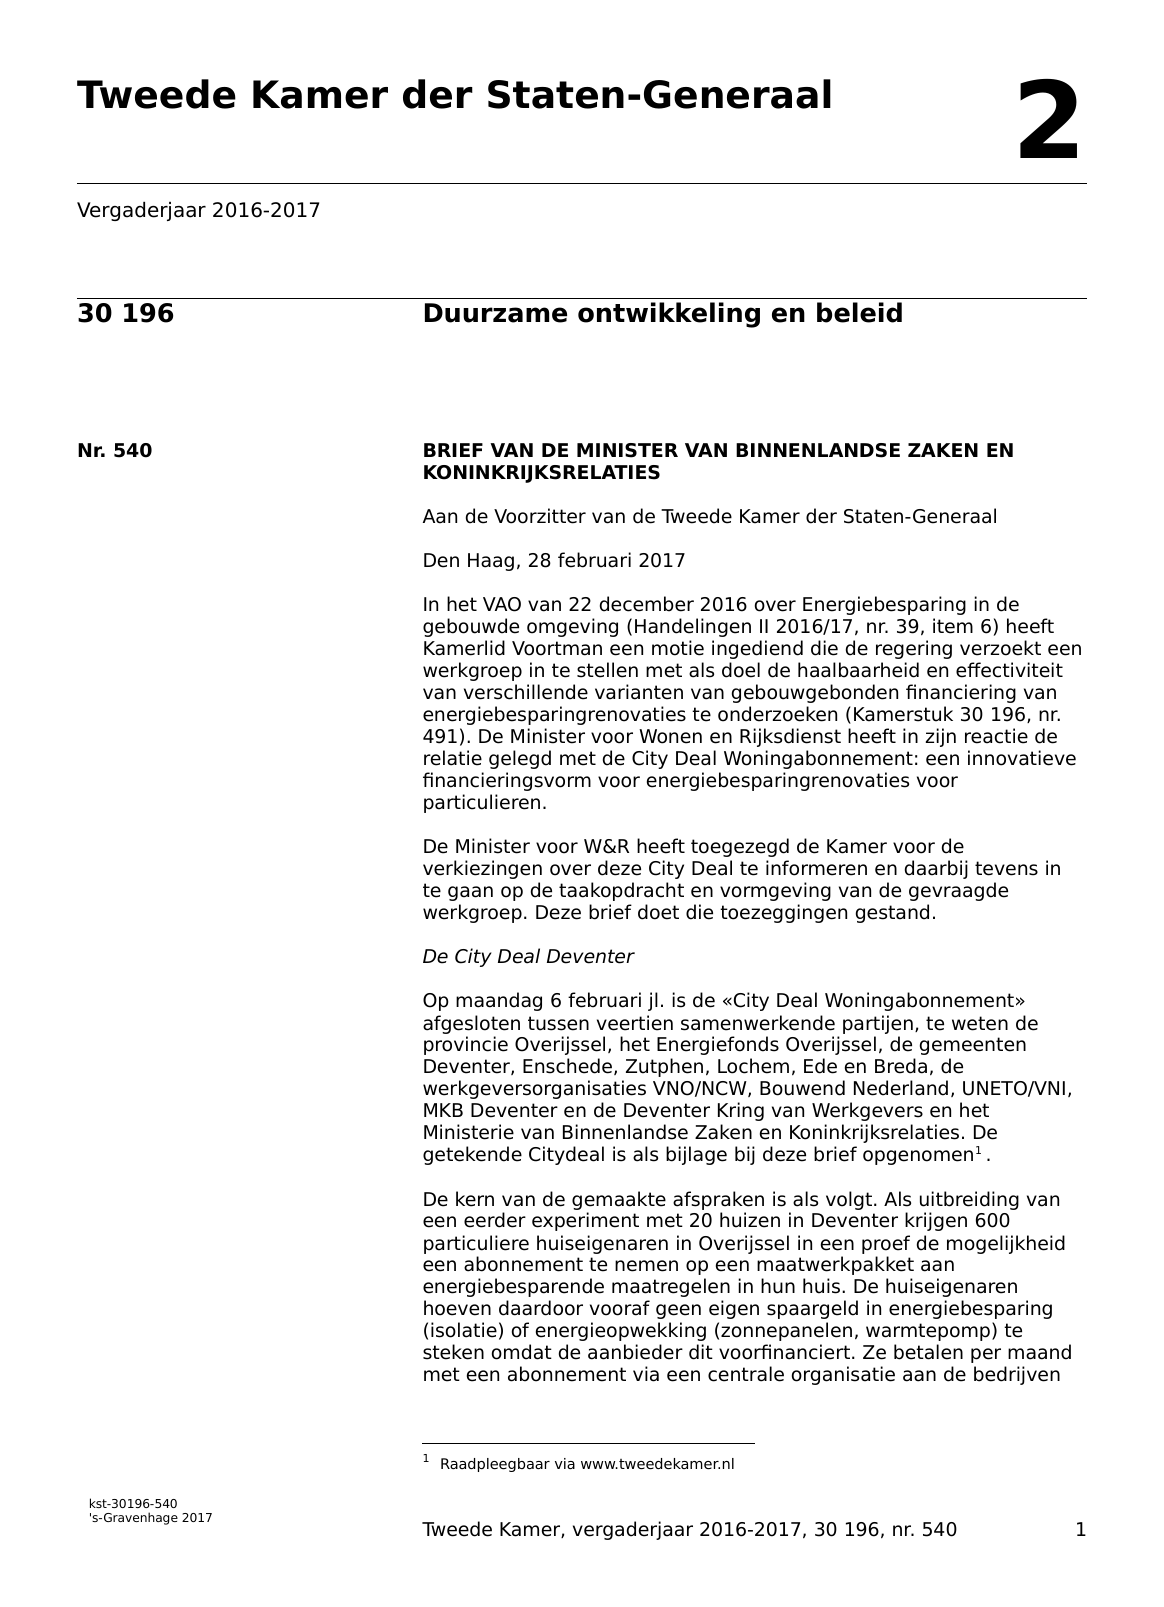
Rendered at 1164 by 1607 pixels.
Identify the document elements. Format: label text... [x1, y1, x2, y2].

text 's-Gravenhage 2017 [88, 1511, 323, 1525]
table_cell Vergaderjaar 2016-2017 [77, 184, 1087, 298]
text Op maandag 6 februari jl. is de «City Deal Woningabonnement» afgesloten tussen veertien samenwerkende partijen, te weten de provincie Overijssel, het Energiefonds Overijssel, de gemeenten Deventer, Enschede, Zutphen, Lochem, Ede en Breda, de werkgeversorganisaties VNO/NCW, Bouwend Nederland, UNETO/VNI, MKB Deventer en de Deventer Kring van Werkgevers en het Ministerie van Binnenlandse Zaken en Koninkrijksrelaties. De getekende Citydeal is als bijlage bij deze brief opgenomen. [422, 990, 1087, 1166]
text Den Haag, 28 februari 2017 [422, 550, 1087, 572]
text De kern van de gemaakte afspraken is als volgt. Als uitbreiding van een eerder experiment met 20 huizen in Deventer krijgen 600 particuliere huiseigenaren in Overijssel in een proef de mogelijkheid een abonnement te nemen op een maatwerkpakket aan energiebesparende maatregelen in hun huis. De huiseigenaren hoeven daardoor vooraf geen eigen spaargeld in energiebesparing (isolatie) of energieopwekking (zonnepanelen, warmtepomp) te steken omdat de aanbieder dit voorfinanciert. Ze betalen per maand met een abonnement via een centrale organisatie aan de bedrijven [422, 1188, 1087, 1386]
text In het VAO van 22 december 2016 over Energiebesparing in de gebouwde omgeving (Handelingen II 2016/17, nr. 39, item 6) heeft Kamerlid Voortman een motie ingediend die de regering verzoekt een werkgroep in te stellen met als doel de haalbaarheid en effectiviteit van verschillende varianten van gebouwgebonden financiering van energiebesparingrenovaties te onderzoeken (Kamerstuk 30 196, nr. 491). De Minister voor Wonen en Rijksdienst heeft in zijn reactie de relatie gelegd met de City Deal Woningabonnement: een innovatieve financieringsvorm voor energiebesparingrenovaties voor particulieren. [422, 594, 1087, 814]
text kst-30196-540 [88, 1497, 323, 1511]
subtitle De City Deal Deventer [422, 946, 1087, 968]
table_header Tweede Kamer der Staten-Generaal [77, 59, 886, 183]
subtitle 30 196 Duurzame ontwikkeling en beleid [77, 299, 1087, 329]
text Aan de Voorzitter van de Tweede Kamer der Staten-Generaal [422, 506, 1087, 528]
text De Minister voor W&R heeft toegezegd de Kamer voor de verkiezingen over deze City Deal te informeren en daarbij tevens in te gaan op de taakopdracht en vormgeving van de gevraagde werkgroep. Deze brief doet die toezeggingen gestand. [422, 836, 1087, 924]
text Raadpleegbaar via www.tweedekamer.nl [422, 1452, 1087, 1474]
table_header 2 [886, 59, 1087, 183]
subtitle Nr. 540 BRIEF VAN DE MINISTER VAN BINNENLANDSE ZAKEN EN KONINKRIJKSRELATIES [77, 440, 1087, 484]
